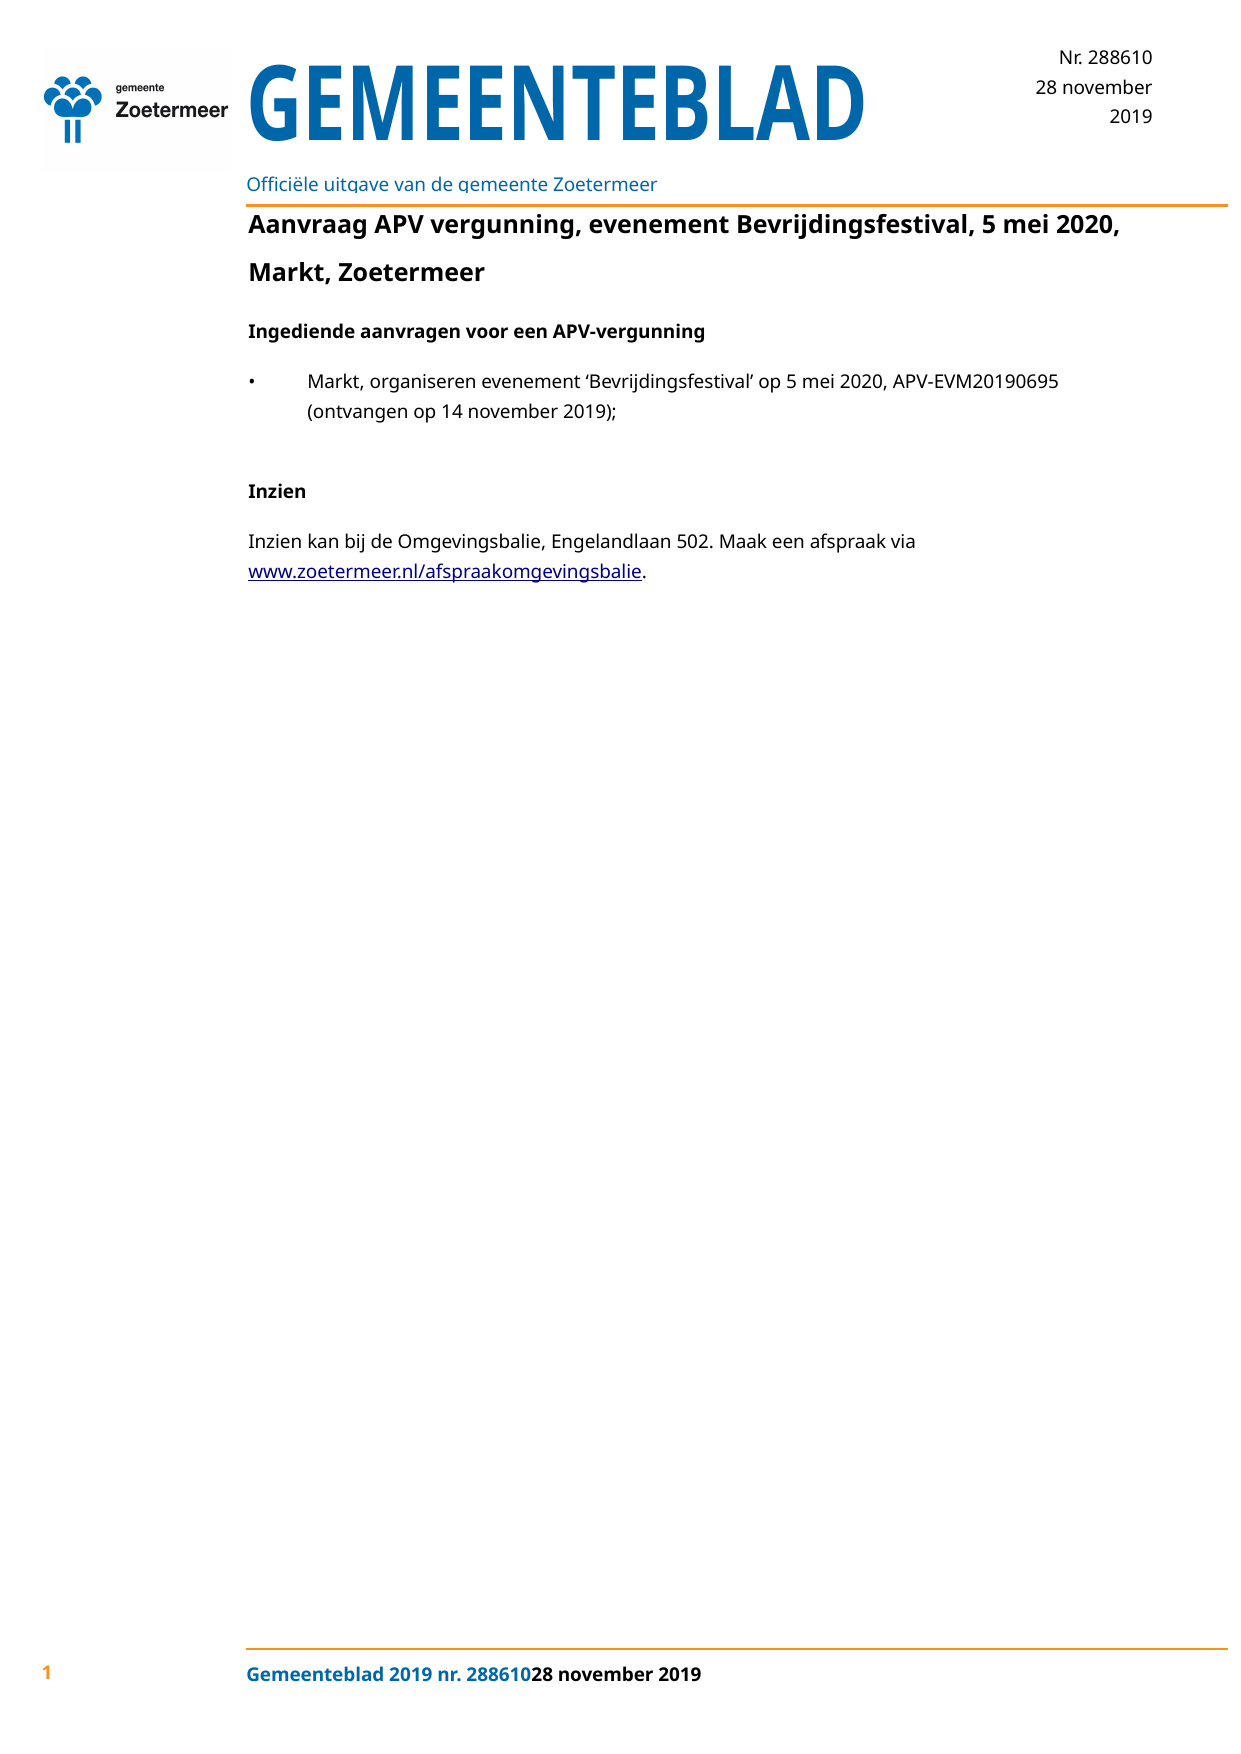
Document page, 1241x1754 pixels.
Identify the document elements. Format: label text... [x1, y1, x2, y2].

list Markt, organiseren evenement ‘Bevrijdingsfestival’ op 5 mei 2020, APV-EVM20190695 (ontvangen op 14 november 2019); [248, 368, 1152, 424]
text Ingediende aanvragen voor een APV-vergunning [248, 318, 1152, 344]
picture [41, 47, 231, 172]
text Inzien [248, 478, 1152, 504]
text Aanvraag APV vergunning, evenement Bevrijdingsfestival, 5 mei 2020, Markt, Zoetermeer [248, 207, 1152, 288]
text Inzien kan bij de Omgevingsbalie, Engelandlaan 502. Maak een afspraak via www.zoetermeer.nl/afspraakomgevingsbalie. [248, 528, 1152, 584]
